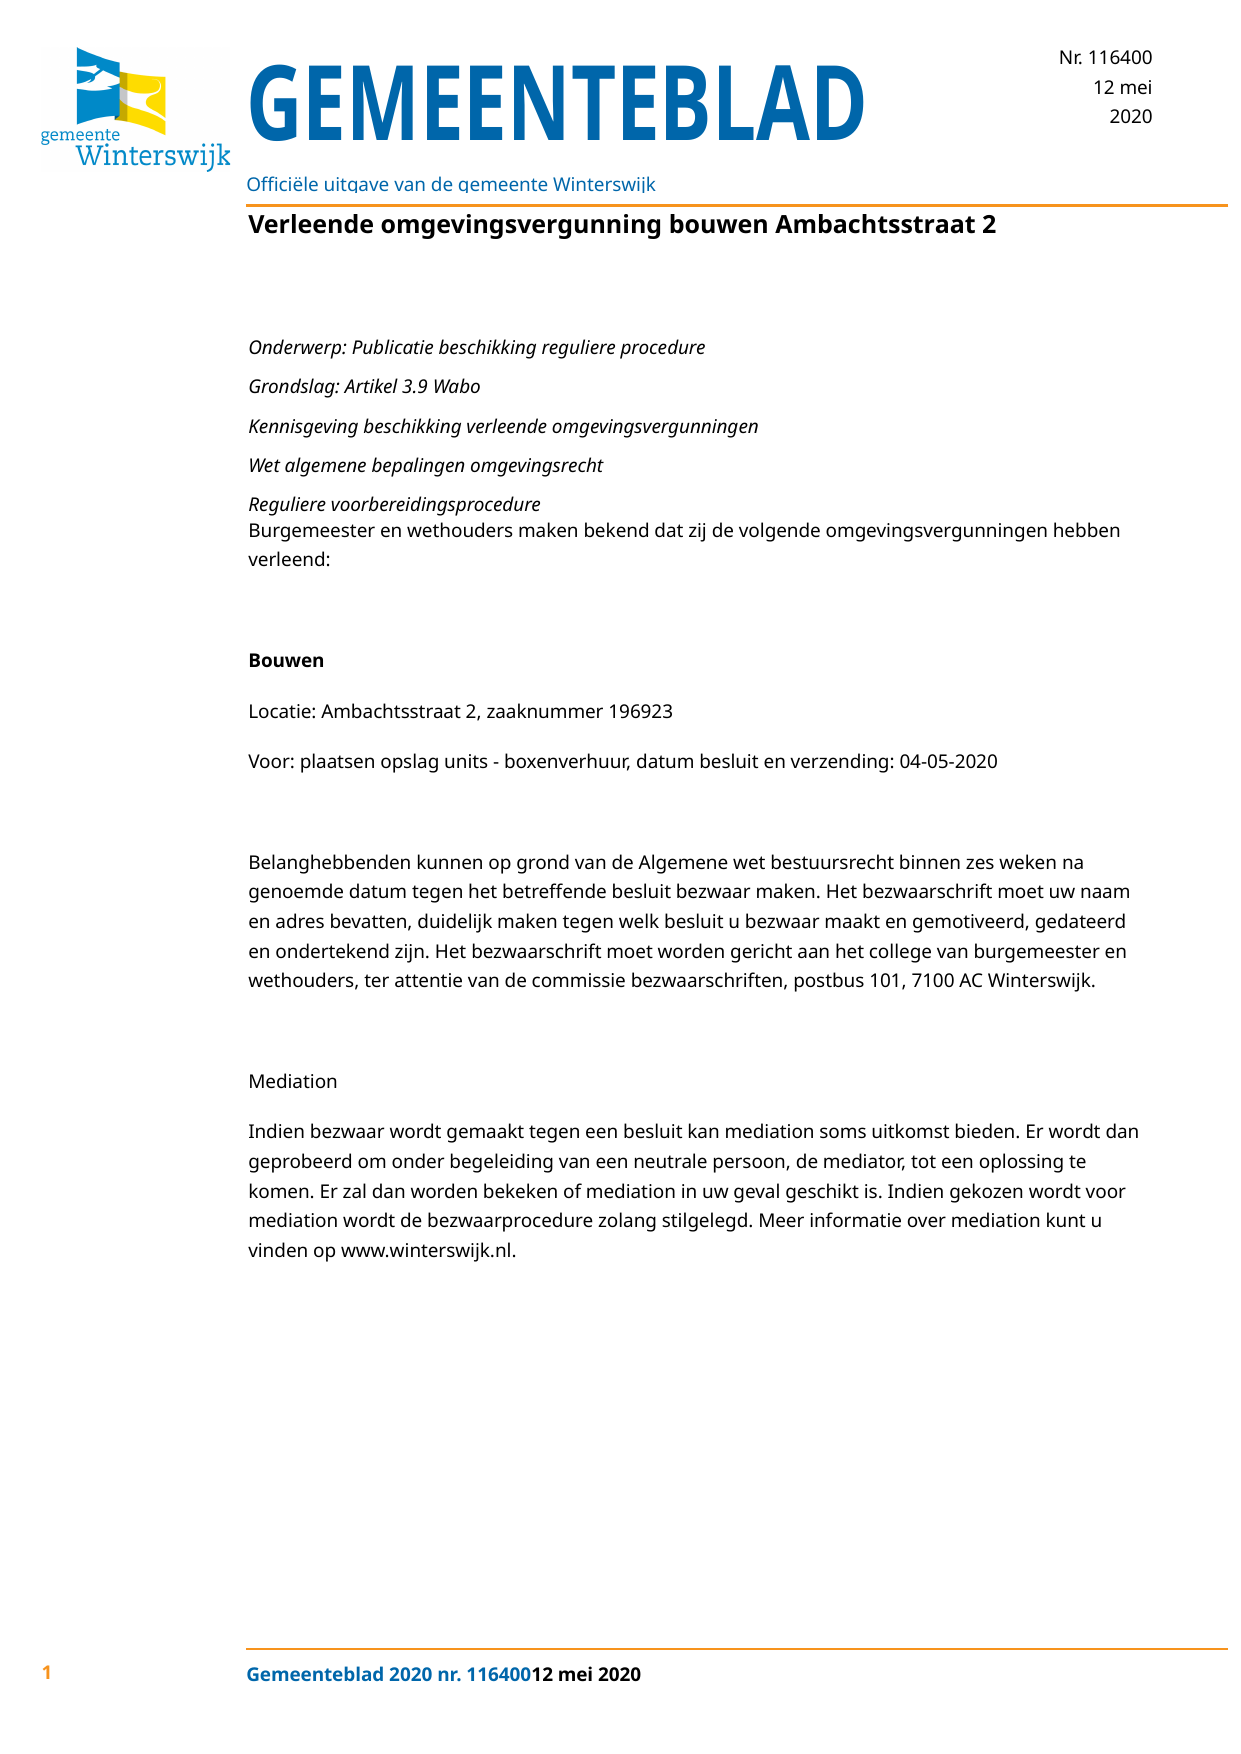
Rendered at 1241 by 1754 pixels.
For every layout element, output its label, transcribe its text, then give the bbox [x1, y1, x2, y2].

text Verleende omgevingsvergunning bouwen Ambachtsstraat 2 [248, 207, 1152, 241]
picture [225, 153, 231, 162]
text Grondslag: Artikel 3.9 Wabo [248, 373, 1152, 399]
text Burgemeester en wethouders maken bekend dat zij de volgende omgevingsvergunningen hebben verleend: [248, 517, 1152, 572]
text Onderwerp: Publicatie beschikking reguliere procedure [248, 334, 1152, 360]
text Belanghebbenden kunnen op grond van de Algemene wet bestuursrecht binnen zes weken na genoemde datum tegen het betreffende besluit bezwaar maken. Het bezwaarschrift moet uw naam en adres bevatten, duidelijk maken tegen welk besluit u bezwaar maakt en gemotiveerd, gedateerd en ondertekend zijn. Het bezwaarschrift moet worden gericht aan het college van burgemeester en wethouders, ter attentie van de commissie bezwaarschriften, postbus 101, 7100 AC Winterswijk. [248, 849, 1152, 993]
text Kennisgeving beschikking verleende omgevingsvergunningen [248, 413, 1152, 438]
text Indien bezwaar wordt gemaakt tegen een besluit kan mediation soms uitkomst bieden. Er wordt dan geprobeerd om onder begeleiding van een neutrale persoon, de mediator, tot een oplossing te komen. Er zal dan worden bekeken of mediation in uw geval geschikt is. Indien gekozen wordt voor mediation wordt de bezwaarprocedure zolang stilgelegd. Meer informatie over mediation kunt u vinden op www.winterswijk.nl. [248, 1119, 1152, 1263]
text Voor: plaatsen opslag units - boxenverhuur, datum besluit en verzending: 04-05-2020 [248, 748, 1152, 774]
picture [41, 47, 231, 172]
text Mediation [248, 1068, 1152, 1094]
text Locatie: Ambachtsstraat 2, zaaknummer 196923 [248, 698, 1152, 724]
text Reguliere voorbereidingsprocedure [248, 491, 1152, 517]
text Wet algemene bepalingen omgevingsrecht [248, 452, 1152, 478]
text Bouwen [248, 647, 1152, 673]
